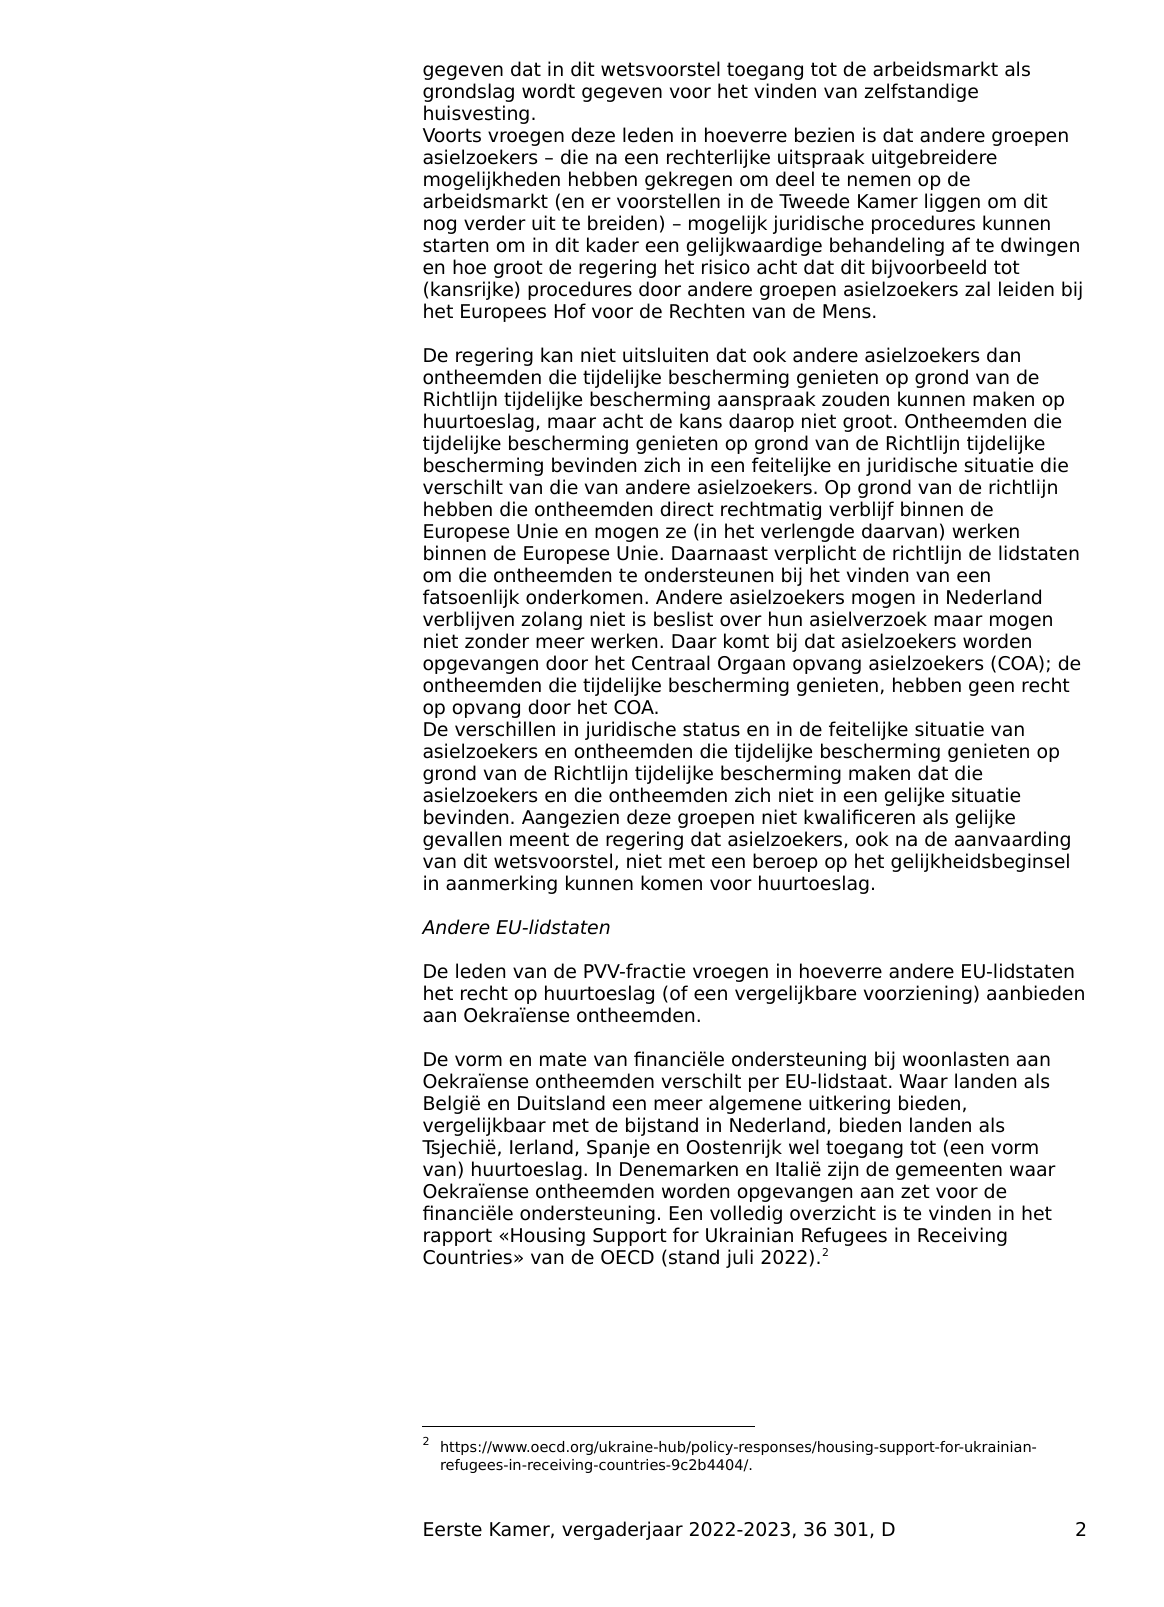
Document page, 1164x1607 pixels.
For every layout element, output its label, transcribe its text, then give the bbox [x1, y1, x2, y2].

text https://www.oecd.org/ukraine-hub/policy-responses/housing-support-for-ukrainian-refugees-in-receiving-countries-9c2b4404/. [422, 1435, 1087, 1474]
text De leden van de PVV-fractie vroegen in hoeverre andere EU-lidstaten het recht op huurtoeslag (of een vergelijkbare voorziening) aanbieden aan Oekraïense ontheemden. [422, 961, 1087, 1027]
text De vorm en mate van financiële ondersteuning bij woonlasten aan Oekraïense ontheemden verschilt per EU-lidstaat. Waar landen als België en Duitsland een meer algemene uitkering bieden, vergelijkbaar met de bijstand in Nederland, bieden landen als Tsjechië, Ierland, Spanje en Oostenrijk wel toegang tot (een vorm van) huurtoeslag. In Denemarken en Italië zijn de gemeenten waar Oekraïense ontheemden worden opgevangen aan zet voor de financiële ondersteuning. Een volledig overzicht is te vinden in het rapport «Housing Support for Ukrainian Refugees in Receiving Countries» van de OECD (stand juli 2022). [422, 1049, 1087, 1269]
text De verschillen in juridische status en in de feitelijke situatie van asielzoekers en ontheemden die tijdelijke bescherming genieten op grond van de Richtlijn tijdelijke bescherming maken dat die asielzoekers en die ontheemden zich niet in een gelijke situatie bevinden. Aangezien deze groepen niet kwalificeren als gelijke gevallen meent de regering dat asielzoekers, ook na de aanvaarding van dit wetsvoorstel, niet met een beroep op het gelijkheidsbeginsel in aanmerking kunnen komen voor huurtoeslag. [422, 719, 1087, 894]
subtitle Andere EU-lidstaten [422, 917, 1087, 939]
text De regering kan niet uitsluiten dat ook andere asielzoekers dan ontheemden die tijdelijke bescherming genieten op grond van de Richtlijn tijdelijke bescherming aanspraak zouden kunnen maken op huurtoeslag, maar acht de kans daarop niet groot. Ontheemden die tijdelijke bescherming genieten op grond van de Richtlijn tijdelijke bescherming bevinden zich in een feitelijke en juridische situatie die verschilt van die van andere asielzoekers. Op grond van de richtlijn hebben die ontheemden direct rechtmatig verblijf binnen de Europese Unie en mogen ze (in het verlengde daarvan) werken binnen de Europese Unie. Daarnaast verplicht de richtlijn de lidstaten om die ontheemden te ondersteunen bij het vinden van een fatsoenlijk onderkomen. Andere asielzoekers mogen in Nederland verblijven zolang niet is beslist over hun asielverzoek maar mogen niet zonder meer werken. Daar komt bij dat asielzoekers worden opgevangen door het Centraal Orgaan opvang asielzoekers (COA); de ontheemden die tijdelijke bescherming genieten, hebben geen recht op opvang door het COA. [422, 345, 1087, 719]
text gegeven dat in dit wetsvoorstel toegang tot de arbeidsmarkt als grondslag wordt gegeven voor het vinden van zelfstandige huisvesting. [422, 59, 1087, 125]
text Voorts vroegen deze leden in hoeverre bezien is dat andere groepen asielzoekers – die na een rechterlijke uitspraak uitgebreidere mogelijkheden hebben gekregen om deel te nemen op de arbeidsmarkt (en er voorstellen in de Tweede Kamer liggen om dit nog verder uit te breiden) – mogelijk juridische procedures kunnen starten om in dit kader een gelijkwaardige behandeling af te dwingen en hoe groot de regering het risico acht dat dit bijvoorbeeld tot (kansrijke) procedures door andere groepen asielzoekers zal leiden bij het Europees Hof voor de Rechten van de Mens. [422, 125, 1087, 323]
